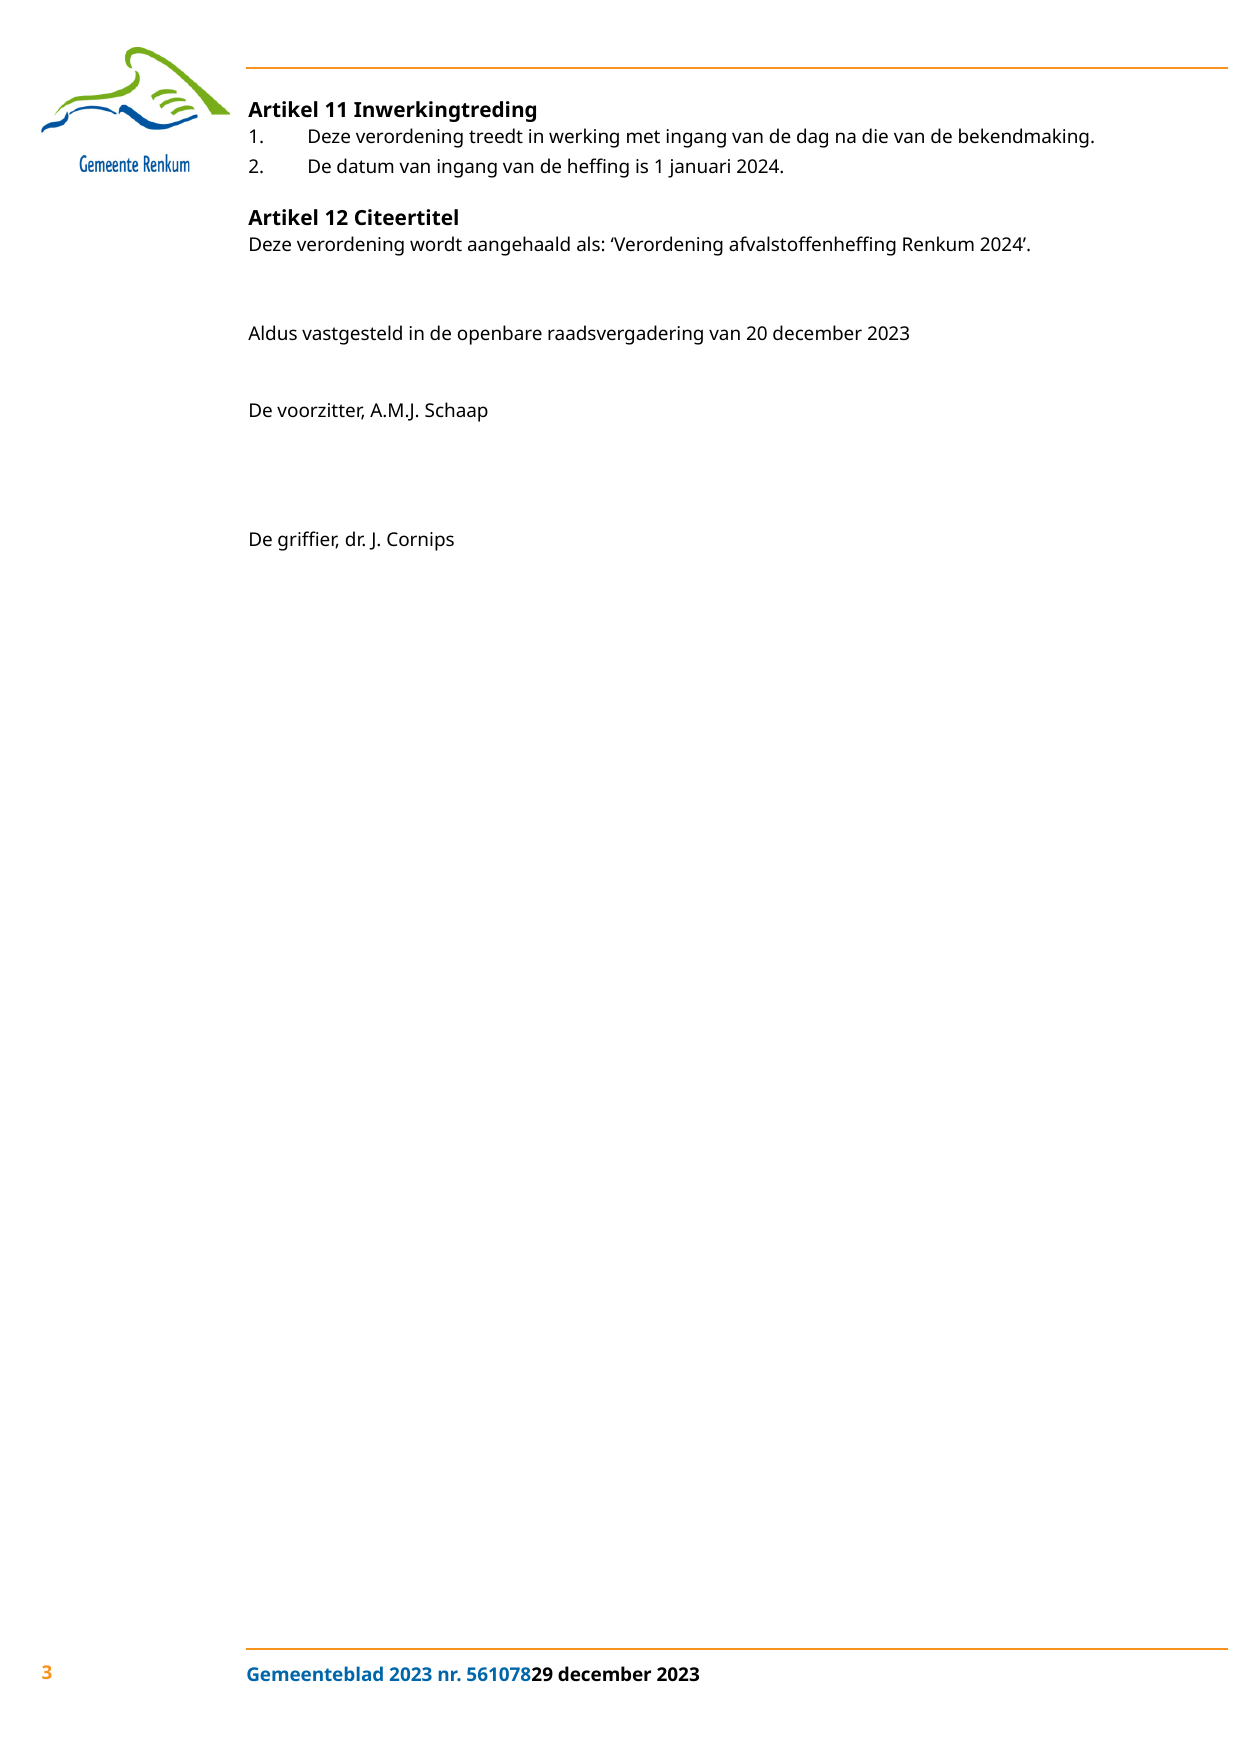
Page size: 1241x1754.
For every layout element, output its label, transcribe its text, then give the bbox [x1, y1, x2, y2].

list Deze verordening treedt in werking met ingang van de dag na die van de bekendmaking. [248, 123, 1152, 149]
text De voorzitter, A.M.J. Schaap [248, 398, 1152, 423]
picture [41, 47, 231, 172]
text Artikel 12 Citeertitel [248, 203, 1152, 232]
text Deze verordening wordt aangehaald als: ‘Verordening afvalstoffenheffing Renkum 2024’. [248, 232, 1152, 257]
text De griffier, dr. J. Cornips [248, 526, 1152, 552]
list De datum van ingang van de heffing is 1 januari 2024. [248, 153, 1152, 178]
text Aldus vastgesteld in de openbare raadsvergadering van 20 december 2023 [248, 320, 1152, 346]
text Artikel 11 Inwerkingtreding [248, 95, 1152, 123]
